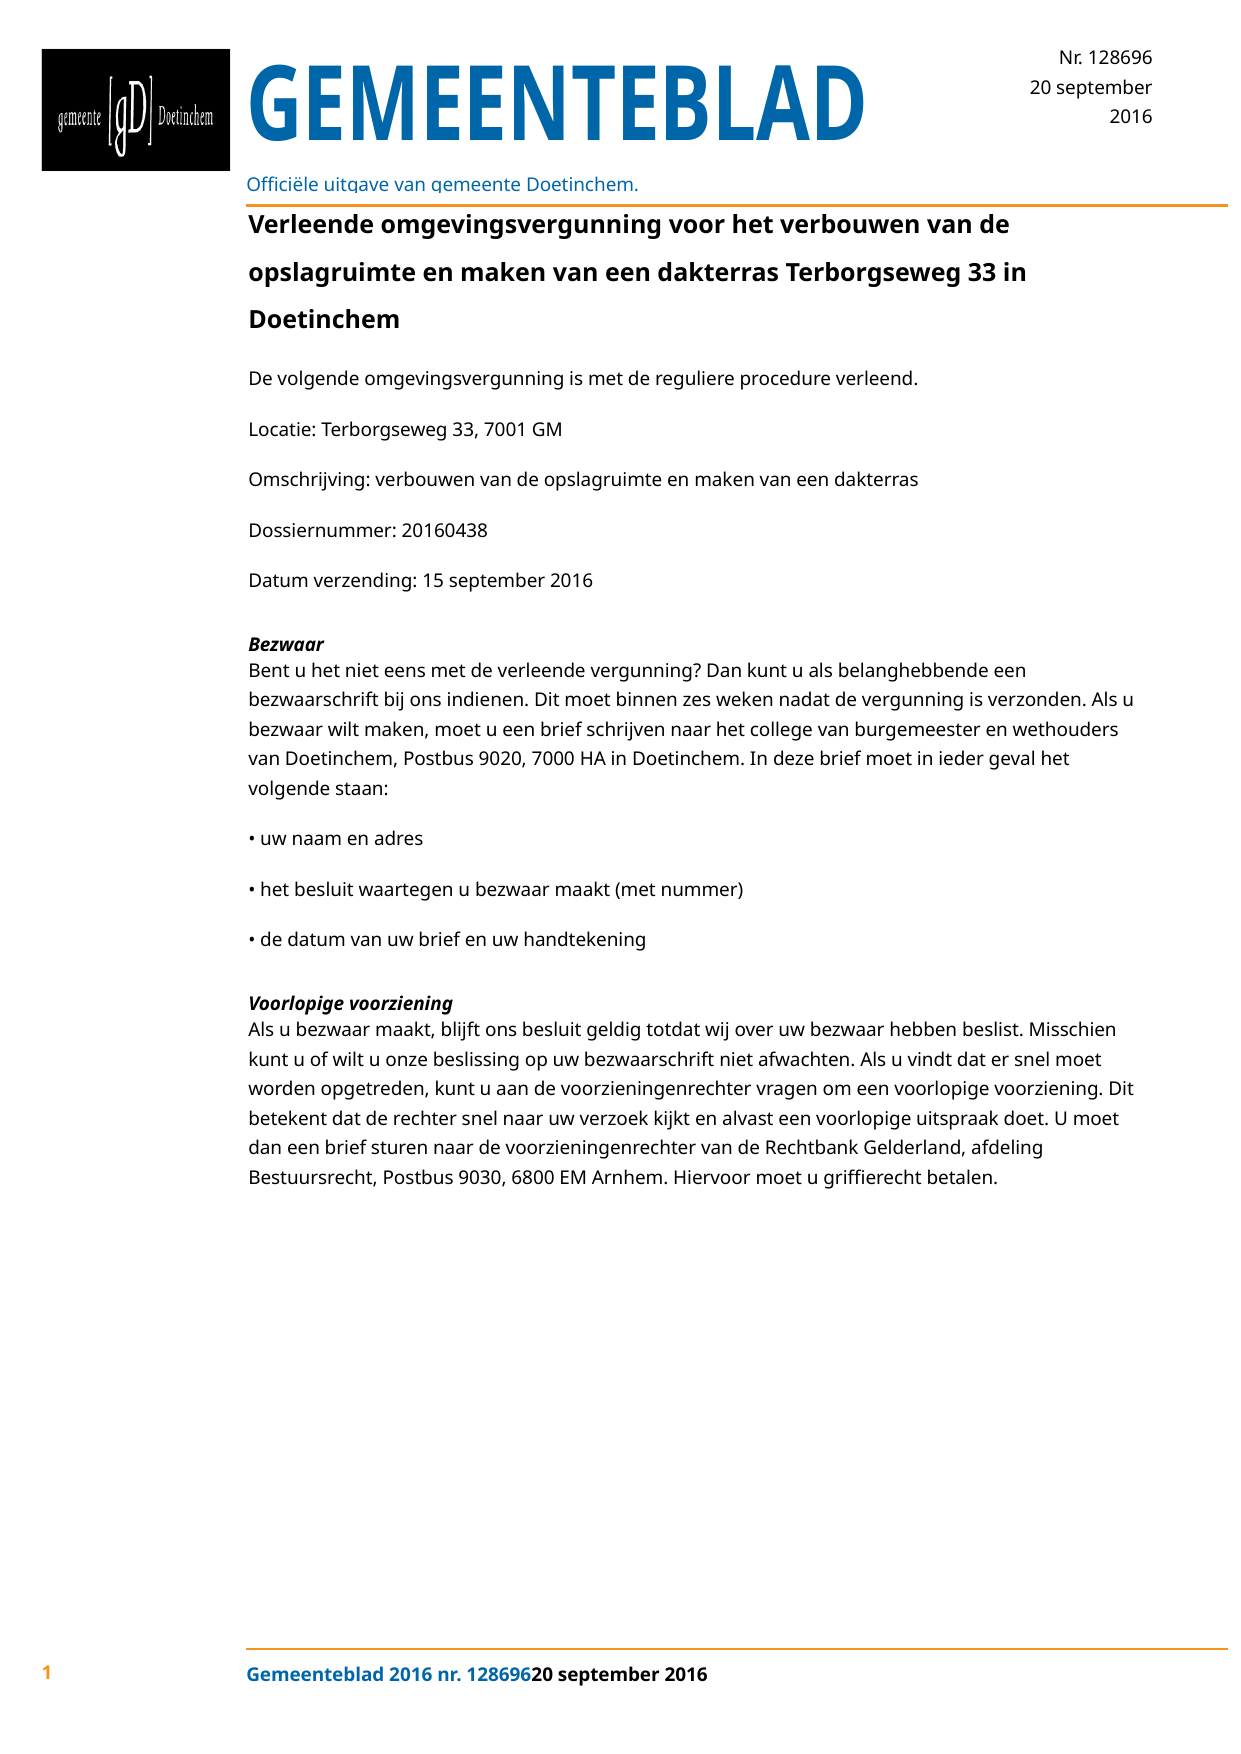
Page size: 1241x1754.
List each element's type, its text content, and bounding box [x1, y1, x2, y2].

text Datum verzending: 15 september 2016 [248, 567, 1152, 593]
text Voorlopige voorziening [248, 990, 1152, 1016]
text De volgende omgevingsvergunning is met de reguliere procedure verleend. [248, 366, 1152, 391]
text Bezwaar [248, 631, 1152, 657]
text Dossiernummer: 20160438 [248, 517, 1152, 542]
text Verleende omgevingsvergunning voor het verbouwen van de opslagruimte en maken van een dakterras Terborgseweg 33 in Doetinchem [248, 207, 1152, 336]
text • het besluit waartegen u bezwaar maakt (met nummer) [248, 876, 1152, 902]
text Omschrijving: verbouwen van de opslagruimte en maken van een dakterras [248, 466, 1152, 492]
text Bent u het niet eens met de verleende vergunning? Dan kunt u als belanghebbende een bezwaarschrift bij ons indienen. Dit moet binnen zes weken nadat de vergunning is verzonden. Als u bezwaar wilt maken, moet u een brief schrijven naar het college van burgemeester en wethouders van Doetinchem, Postbus 9020, 7000 HA in Doetinchem. In deze brief moet in ieder geval het volgende staan: [248, 657, 1152, 801]
text • uw naam en adres [248, 826, 1152, 851]
text Locatie: Terborgseweg 33, 7001 GM [248, 416, 1152, 442]
text Als u bezwaar maakt, blijft ons besluit geldig totdat wij over uw bezwaar hebben beslist. Misschien kunt u of wilt u onze beslissing op uw bezwaarschrift niet afwachten. Als u vindt dat er snel moet worden opgetreden, kunt u aan de voorzieningenrechter vragen om een voorlopige voorziening. Dit betekent dat de rechter snel naar uw verzoek kijkt en alvast een voorlopige uitspraak doet. U moet dan een brief sturen naar de voorzieningenrechter van de Rechtbank Gelderland, afdeling Bestuursrecht, Postbus 9030, 6800 EM Arnhem. Hiervoor moet u griffierecht betalen. [248, 1016, 1152, 1190]
picture [41, 47, 231, 172]
text • de datum van uw brief en uw handtekening [248, 926, 1152, 952]
